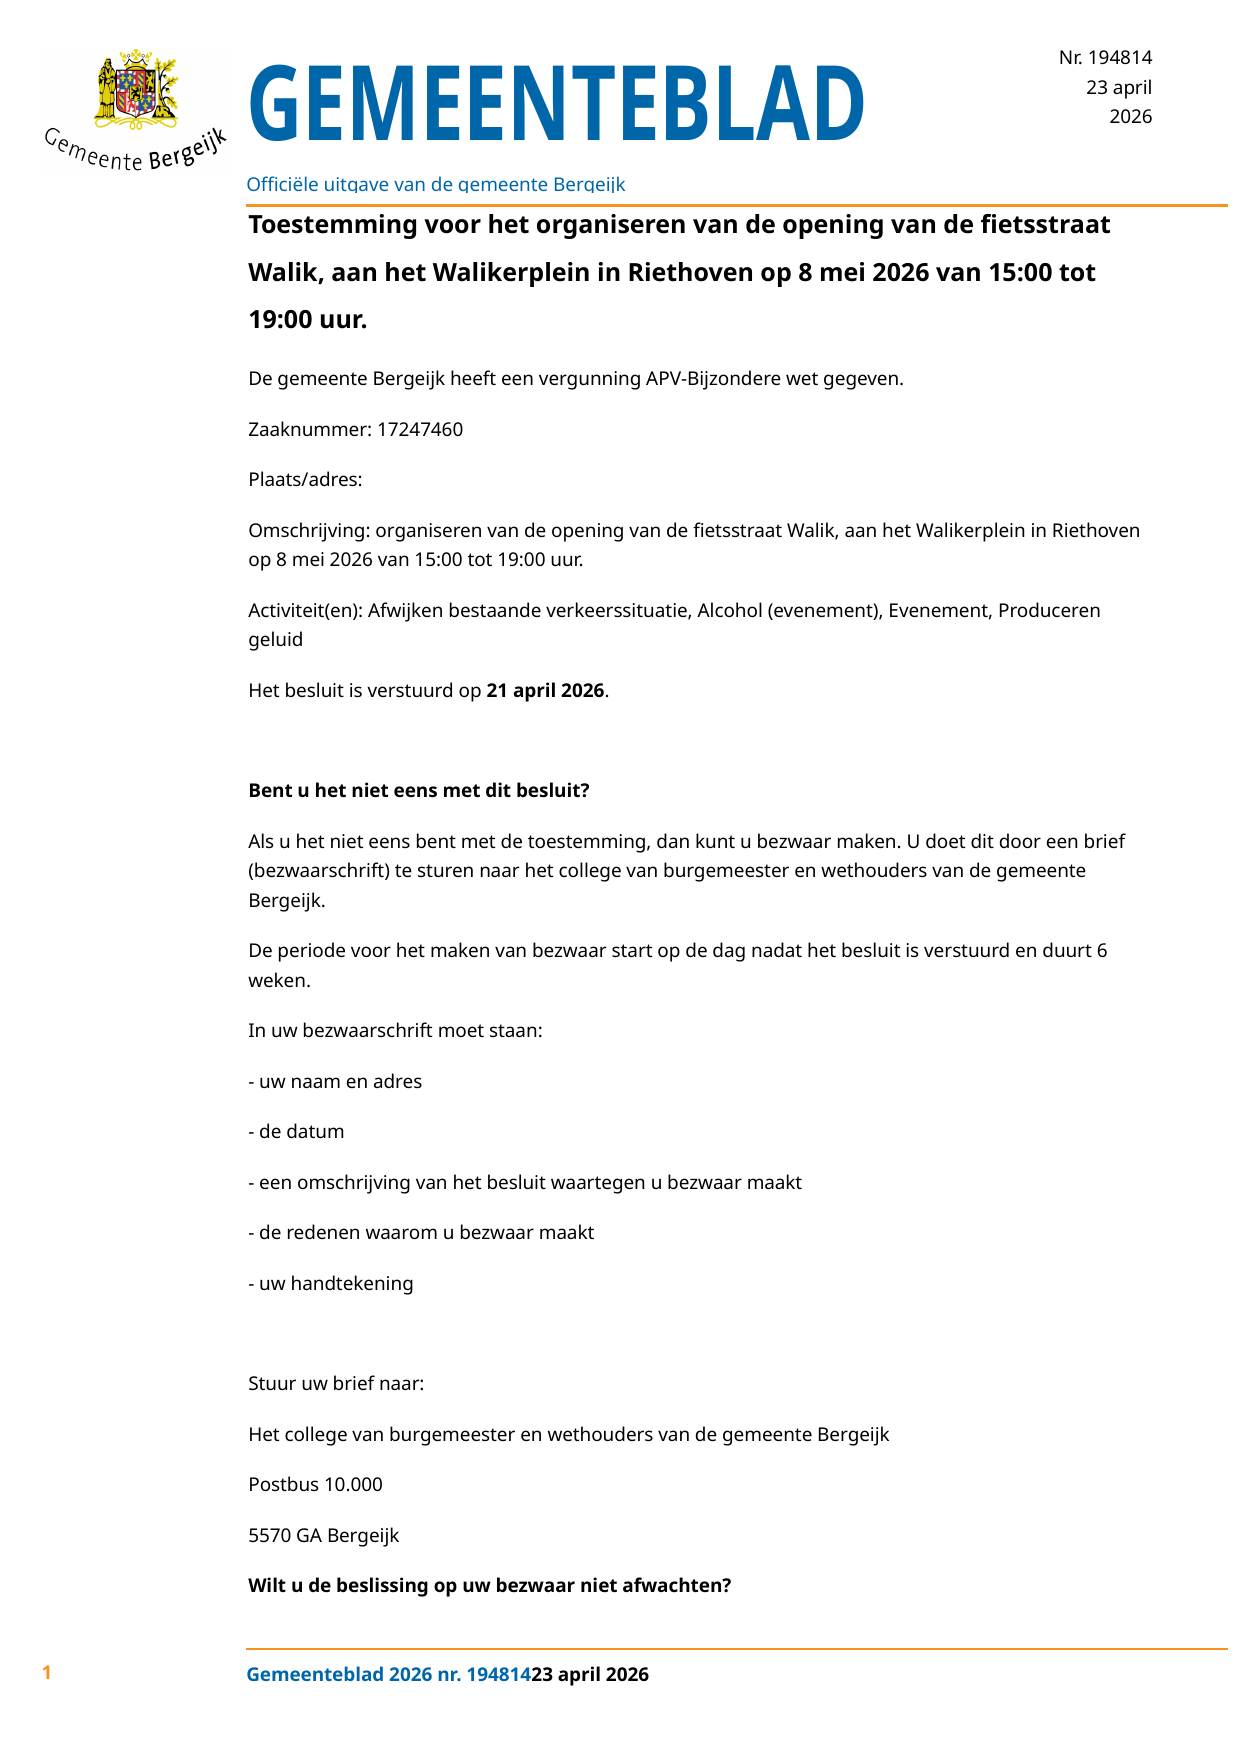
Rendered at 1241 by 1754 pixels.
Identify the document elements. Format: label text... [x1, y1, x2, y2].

text - de redenen waarom u bezwaar maakt [248, 1219, 1152, 1245]
text Bent u het niet eens met dit besluit? [248, 778, 1152, 803]
text Het college van burgemeester en wethouders van de gemeente Bergeijk [248, 1421, 1152, 1447]
text 5570 GA Bergeijk [248, 1522, 1152, 1547]
text - de datum [248, 1118, 1152, 1144]
picture [41, 47, 231, 172]
text Als u het niet eens bent met de toestemming, dan kunt u bezwaar maken. U doet dit door een brief (bezwaarschrift) te sturen naar het college van burgemeester en wethouders van de gemeente Bergeijk. [248, 828, 1152, 913]
text Plaats/adres: [248, 466, 1152, 492]
text - uw naam en adres [248, 1068, 1152, 1094]
text In uw bezwaarschrift moet staan: [248, 1018, 1152, 1043]
text - een omschrijving van het besluit waartegen u bezwaar maakt [248, 1169, 1152, 1194]
text Postbus 10.000 [248, 1471, 1152, 1497]
text De periode voor het maken van bezwaar start op de dag nadat het besluit is verstuurd en duurt 6 weken. [248, 938, 1152, 993]
text Omschrijving: organiseren van de opening van de fietsstraat Walik, aan het Walikerplein in Riethoven op 8 mei 2026 van 15:00 tot 19:00 uur. [248, 517, 1152, 572]
text - uw handtekening [248, 1270, 1152, 1295]
text Het besluit is verstuurd op 21 april 2026. [248, 677, 1152, 702]
text Toestemming voor het organiseren van de opening van de fietsstraat Walik, aan het Walikerplein in Riethoven op 8 mei 2026 van 15:00 tot 19:00 uur. [248, 207, 1152, 336]
text Stuur uw brief naar: [248, 1371, 1152, 1396]
text De gemeente Bergeijk heeft een vergunning APV-Bijzondere wet gegeven. [248, 366, 1152, 391]
text Zaaknummer: 17247460 [248, 416, 1152, 442]
text Activiteit(en): Afwijken bestaande verkeerssituatie, Alcohol (evenement), Evenement, Produceren geluid [248, 597, 1152, 652]
text Wilt u de beslissing op uw bezwaar niet afwachten? [248, 1572, 1152, 1598]
